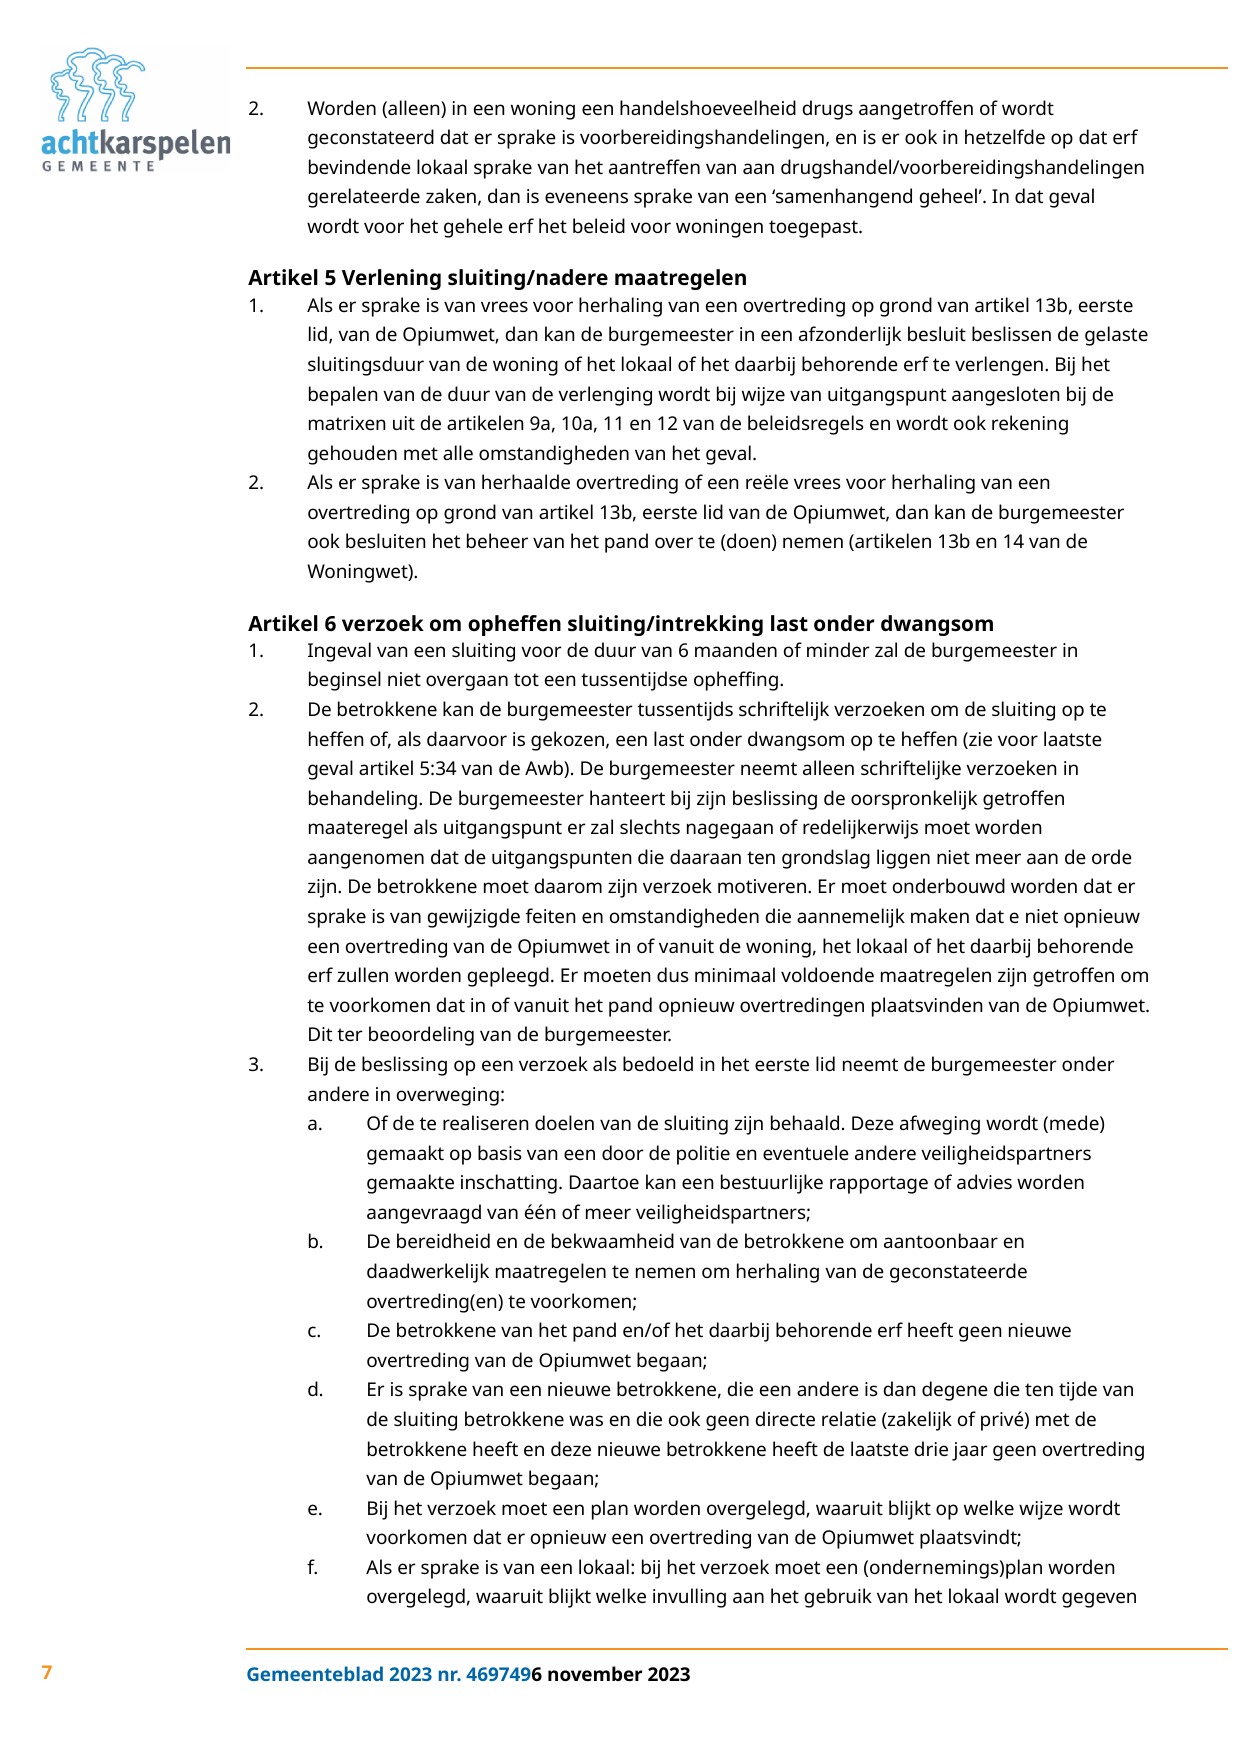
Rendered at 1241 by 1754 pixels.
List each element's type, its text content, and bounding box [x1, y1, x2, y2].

list Of de te realiseren doelen van de sluiting zijn behaald. Deze afweging wordt (mede) gemaakt op basis van een door de politie en eventuele andere veiligheidspartners gemaakte inschatting. Daartoe kan een bestuurlijke rapportage of advies worden aangevraagd van één of meer veiligheidspartners; [307, 1110, 1152, 1225]
list De betrokkene kan de burgemeester tussentijds schriftelijk verzoeken om de sluiting op te heffen of, als daarvoor is gekozen, een last onder dwangsom op te heffen (zie voor laatste geval artikel 5:34 van de Awb). De burgemeester neemt alleen schriftelijke verzoeken in behandeling. De burgemeester hanteert bij zijn beslissing de oorspronkelijk getroffen maateregel als uitgangspunt er zal slechts nagegaan of redelijkerwijs moet worden aangenomen dat de uitgangspunten die daaraan ten grondslag liggen niet meer aan de orde zijn. De betrokkene moet daarom zijn verzoek motiveren. Er moet onderbouwd worden dat er sprake is van gewijzigde feiten en omstandigheden die aannemelijk maken dat e niet opnieuw een overtreding van de Opiumwet in of vanuit de woning, het lokaal of het daarbij behorende erf zullen worden gepleegd. Er moeten dus minimaal voldoende maatregelen zijn getroffen om te voorkomen dat in of vanuit het pand opnieuw overtredingen plaatsvinden van de Opiumwet. Dit ter beoordeling van de burgemeester. [248, 696, 1152, 1047]
list Ingeval van een sluiting voor de duur van 6 maanden of minder zal de burgemeester in beginsel niet overgaan tot een tussentijdse opheffing. [248, 637, 1152, 692]
picture [41, 47, 231, 172]
list Als er sprake is van een lokaal: bij het verzoek moet een (ondernemings)plan worden overgelegd, waaruit blijkt welke invulling aan het gebruik van het lokaal wordt gegeven [307, 1554, 1152, 1609]
list Bij het verzoek moet een plan worden overgelegd, waaruit blijkt op welke wijze wordt voorkomen dat er opnieuw een overtreding van de Opiumwet plaatsvindt; [307, 1495, 1152, 1550]
list Bij de beslissing op een verzoek als bedoeld in het eerste lid neemt de burgemeester onder andere in overweging: [248, 1051, 1152, 1107]
text Artikel 5 Verlening sluiting/nadere maatregelen [248, 263, 1152, 292]
list Worden (alleen) in een woning een handelshoeveelheid drugs aangetroffen of wordt geconstateerd dat er sprake is voorbereidingshandelingen, en is er ook in hetzelfde op dat erf bevindende lokaal sprake van het aantreffen van aan drugshandel/voorbereidingshandelingen gerelateerde zaken, dan is eveneens sprake van een ‘samenhangend geheel’. In dat geval wordt voor het gehele erf het beleid voor woningen toegepast. [248, 95, 1152, 239]
list De bereidheid en de bekwaamheid van de betrokkene om aantoonbaar en daadwerkelijk maatregelen te nemen om herhaling van de geconstateerde overtreding(en) te voorkomen; [307, 1229, 1152, 1314]
list Er is sprake van een nieuwe betrokkene, die een andere is dan degene die ten tijde van de sluiting betrokkene was en die ook geen directe relatie (zakelijk of privé) met de betrokkene heeft en deze nieuwe betrokkene heeft de laatste drie jaar geen overtreding van de Opiumwet begaan; [307, 1377, 1152, 1491]
text Artikel 6 verzoek om opheffen sluiting/intrekking last onder dwangsom [248, 609, 1152, 637]
list Als er sprake is van herhaalde overtreding of een reële vrees voor herhaling van een overtreding op grond van artikel 13b, eerste lid van de Opiumwet, dan kan de burgemeester ook besluiten het beheer van het pand over te (doen) nemen (artikelen 13b en 14 van de Woningwet). [248, 469, 1152, 584]
list De betrokkene van het pand en/of het daarbij behorende erf heeft geen nieuwe overtreding van de Opiumwet begaan; [307, 1317, 1152, 1373]
list Als er sprake is van vrees voor herhaling van een overtreding op grond van artikel 13b, eerste lid, van de Opiumwet, dan kan de burgemeester in een afzonderlijk besluit beslissen de gelaste sluitingsduur van de woning of het lokaal of het daarbij behorende erf te verlengen. Bij het bepalen van de duur van de verlenging wordt bij wijze van uitgangspunt aangesloten bij de matrixen uit de artikelen 9a, 10a, 11 en 12 van de beleidsregels en wordt ook rekening gehouden met alle omstandigheden van het geval. [248, 292, 1152, 466]
